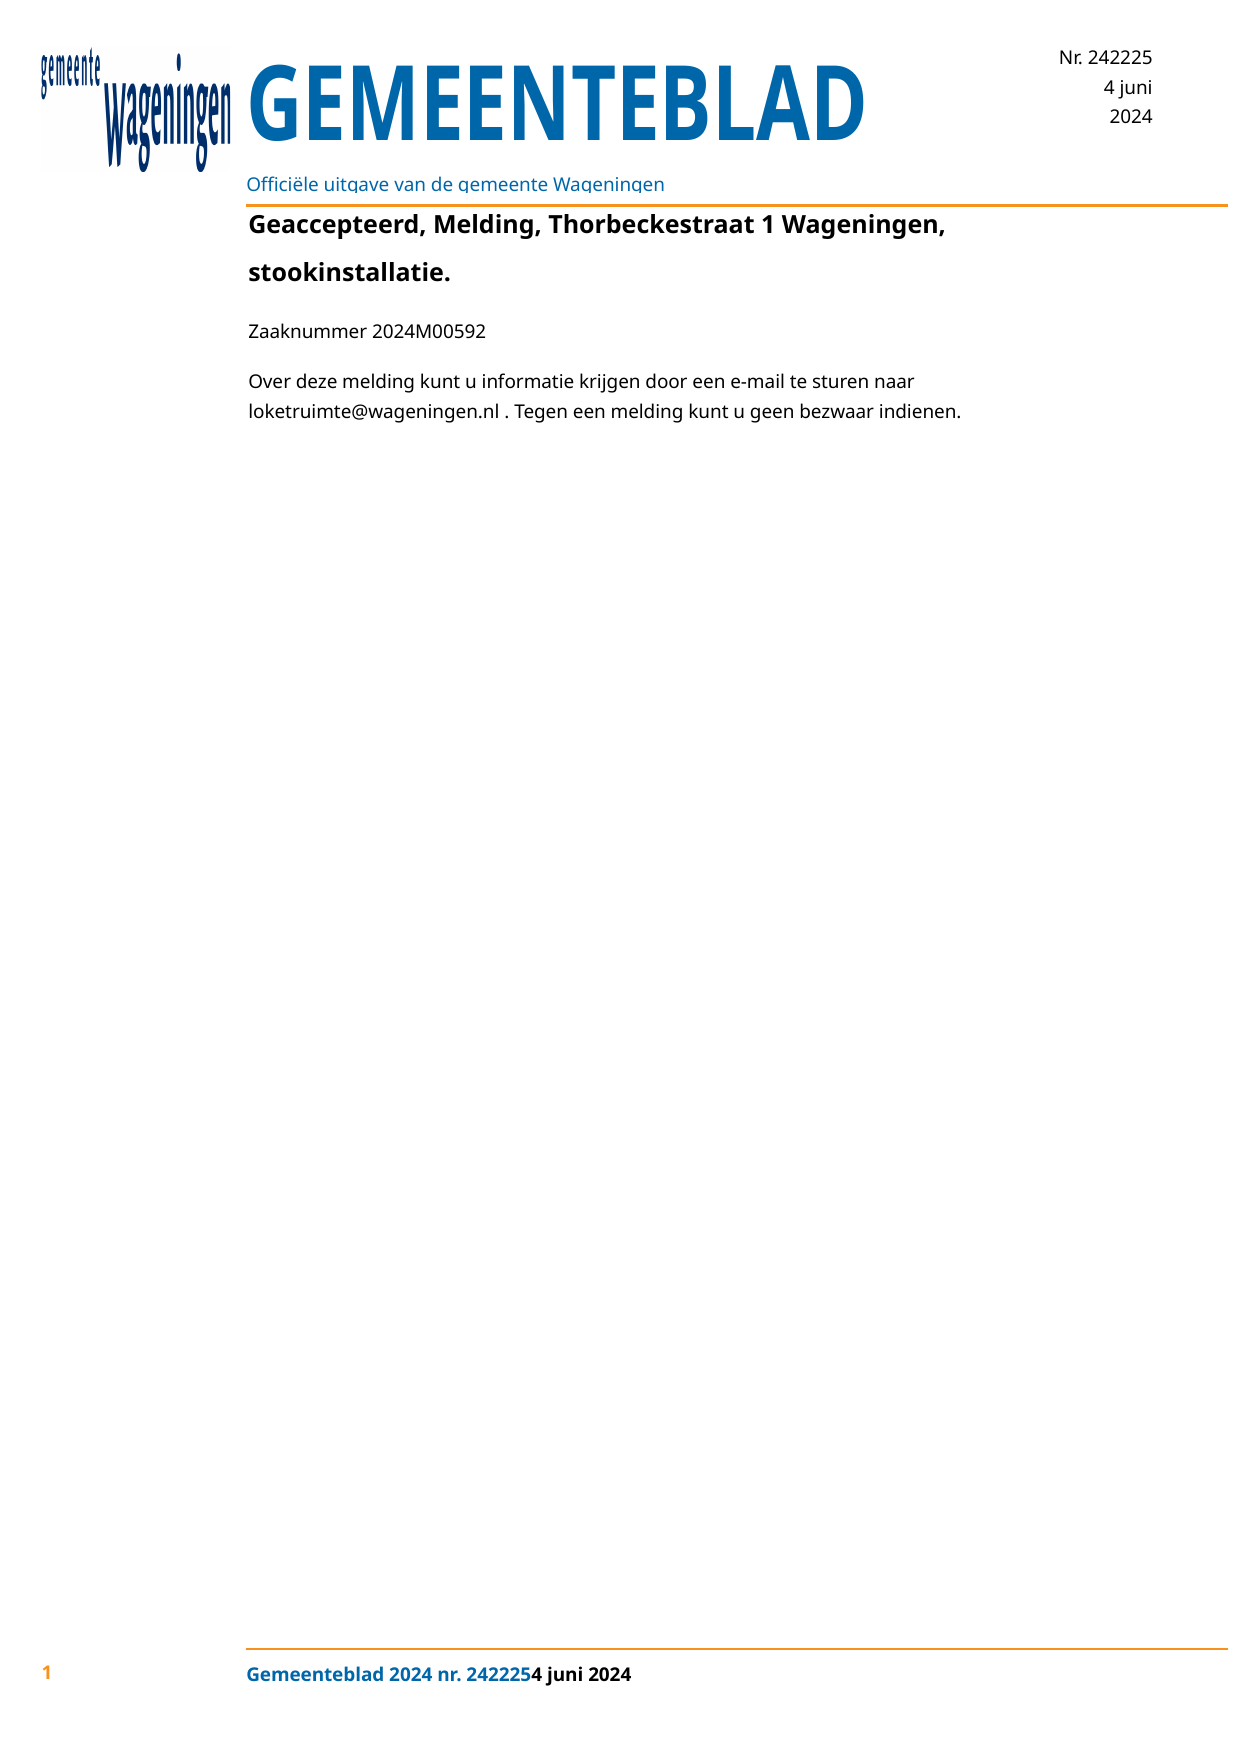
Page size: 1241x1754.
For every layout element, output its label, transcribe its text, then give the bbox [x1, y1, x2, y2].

text Zaaknummer 2024M00592 [248, 318, 1152, 344]
text Over deze melding kunt u informatie krijgen door een e-mail te sturen naar loketruimte@wageningen.nl . Tegen een melding kunt u geen bezwaar indienen. [248, 368, 1152, 424]
text Geaccepteerd, Melding, Thorbeckestraat 1 Wageningen, stookinstallatie. [248, 207, 1152, 288]
picture [41, 47, 231, 172]
